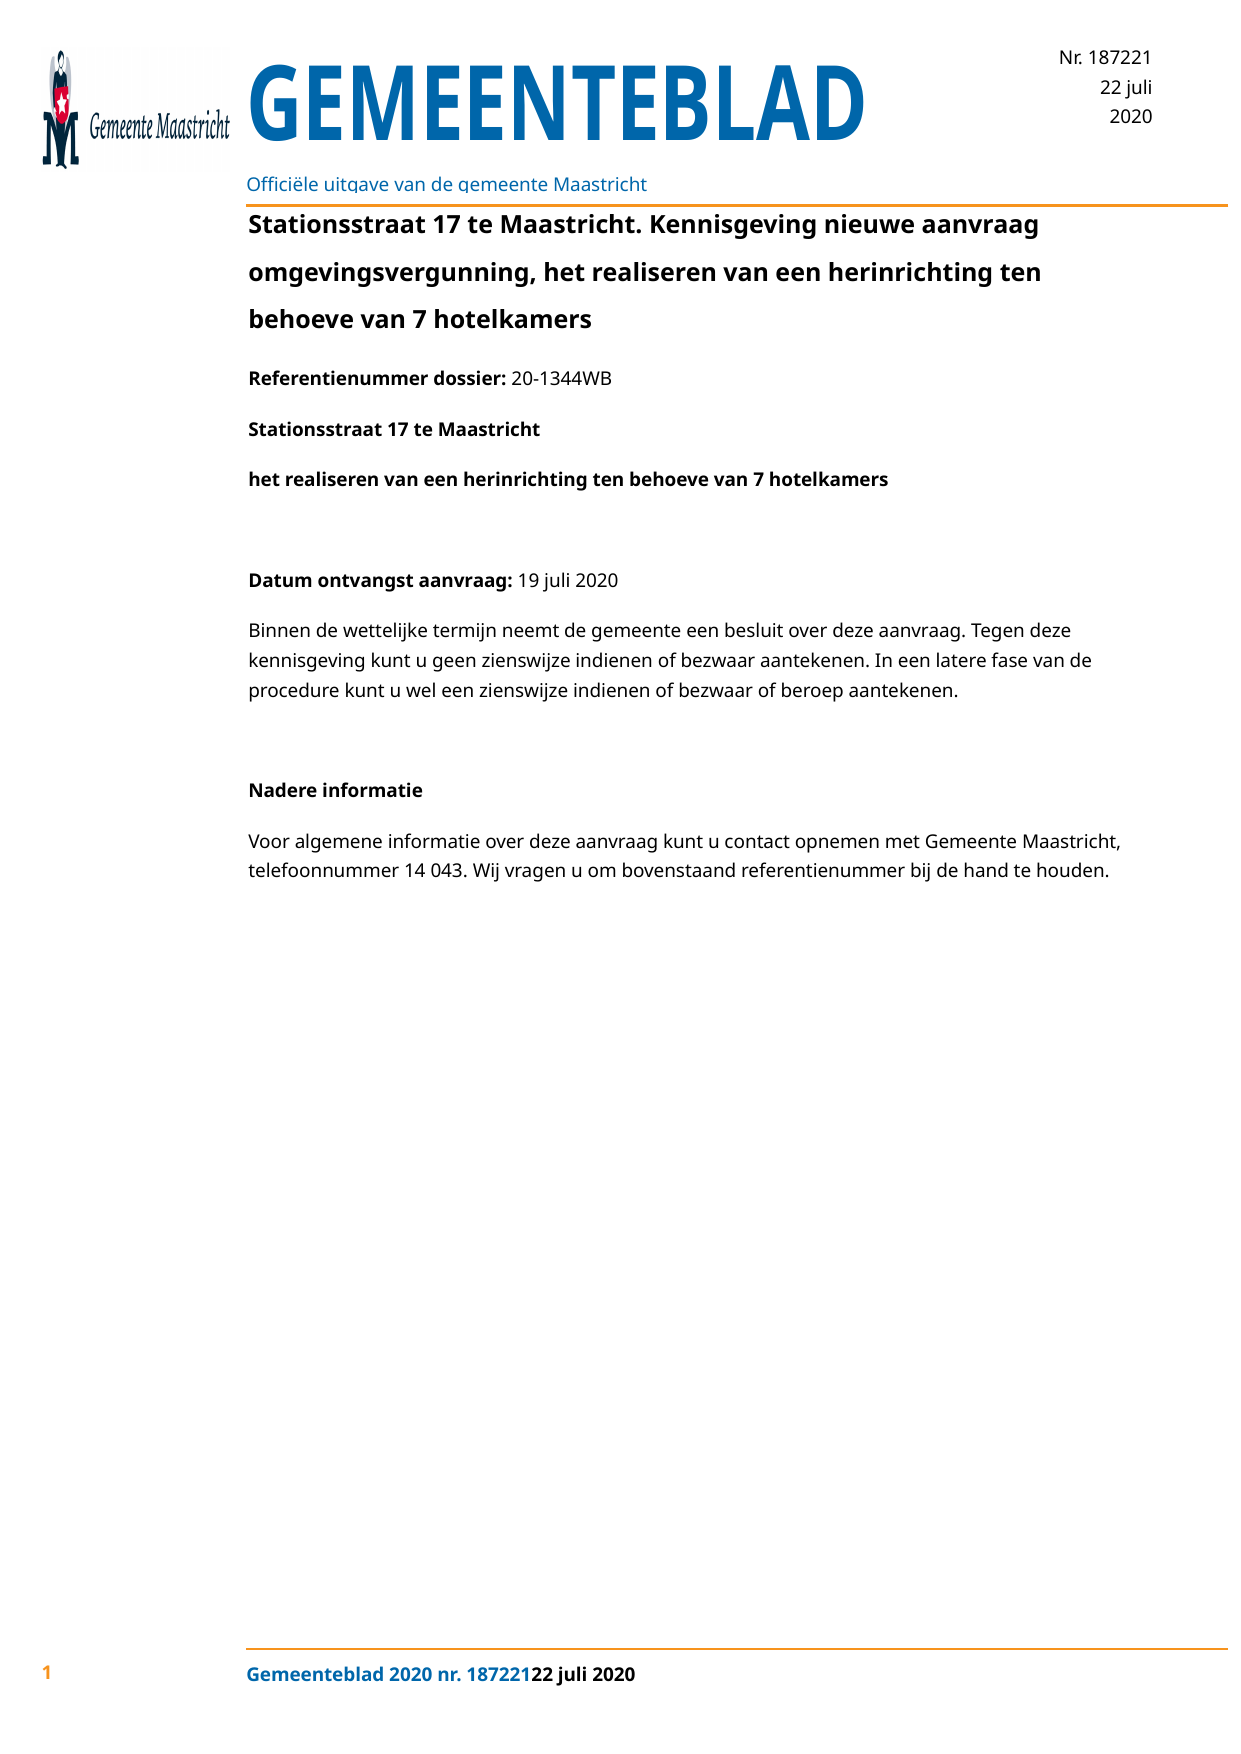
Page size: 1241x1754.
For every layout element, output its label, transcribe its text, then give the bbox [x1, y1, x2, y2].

text Binnen de wettelijke termijn neemt de gemeente een besluit over deze aanvraag. Tegen deze kennisgeving kunt u geen zienswijze indienen of bezwaar aantekenen. In een latere fase van de procedure kunt u wel een zienswijze indienen of bezwaar of beroep aantekenen. [248, 618, 1152, 702]
text Voor algemene informatie over deze aanvraag kunt u contact opnemen met Gemeente Maastricht, telefoonnummer 14 043. Wij vragen u om bovenstaand referentienummer bij de hand te houden. [248, 828, 1152, 883]
text Datum ontvangst aanvraag: 19 juli 2020 [248, 567, 1152, 593]
text Referentienummer dossier: 20-1344WB [248, 366, 1152, 391]
picture [41, 47, 231, 172]
text Nadere informatie [248, 778, 1152, 803]
text Stationsstraat 17 te Maastricht. Kennisgeving nieuwe aanvraag omgevingsvergunning, het realiseren van een herinrichting ten behoeve van 7 hotelkamers [248, 207, 1152, 336]
text het realiseren van een herinrichting ten behoeve van 7 hotelkamers [248, 466, 1152, 492]
text Stationsstraat 17 te Maastricht [248, 416, 1152, 442]
